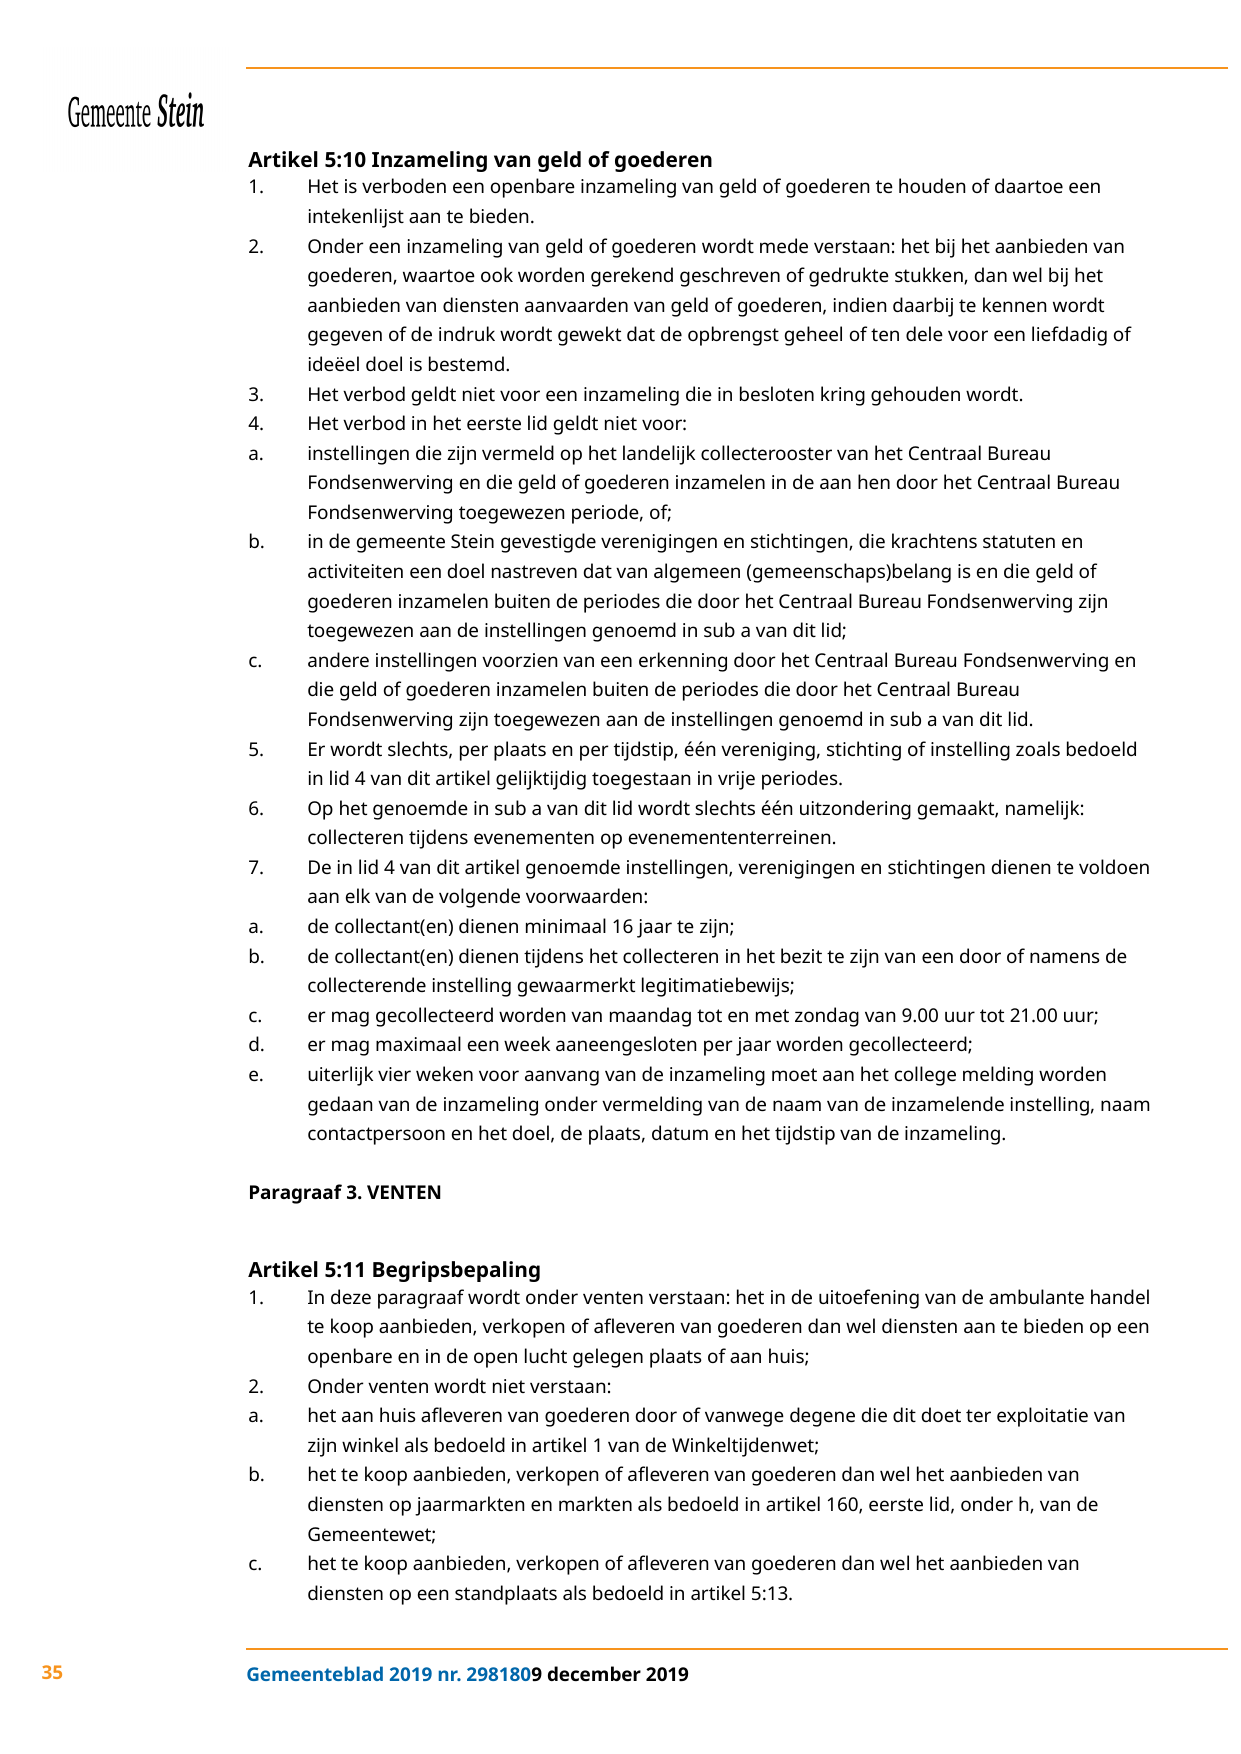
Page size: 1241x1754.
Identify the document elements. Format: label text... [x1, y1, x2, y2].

list in de gemeente Stein gevestigde verenigingen en stichtingen, die krachtens statuten en activiteiten een doel nastreven dat van algemeen (gemeenschaps)belang is en die geld of goederen inzamelen buiten de periodes die door het Centraal Bureau Fondsenwerving zijn toegewezen aan de instellingen genoemd in sub a van dit lid; [248, 529, 1152, 643]
list de collectant(en) dienen minimaal 16 jaar te zijn; [248, 913, 1152, 939]
list het aan huis afleveren van goederen door of vanwege degene die dit doet ter exploitatie van zijn winkel als bedoeld in artikel 1 van de Winkeltijdenwet; [248, 1402, 1152, 1458]
list Onder venten wordt niet verstaan: [248, 1373, 1152, 1398]
list er mag maximaal een week aaneengesloten per jaar worden gecollecteerd; [248, 1032, 1152, 1057]
list Op het genoemde in sub a van dit lid wordt slechts één uitzondering gemaakt, namelijk: collecteren tijdens evenementen op evenemententerreinen. [248, 795, 1152, 850]
list De in lid 4 van dit artikel genoemde instellingen, verenigingen en stichtingen dienen te voldoen aan elk van de volgende voorwaarden: [248, 854, 1152, 909]
list de collectant(en) dienen tijdens het collecteren in het bezit te zijn van een door of namens de collecterende instelling gewaarmerkt legitimatiebewijs; [248, 943, 1152, 998]
text Artikel 5:11 Begripsbepaling [248, 1256, 1152, 1284]
list er mag gecollecteerd worden van maandag tot en met zondag van 9.00 uur tot 21.00 uur; [248, 1002, 1152, 1028]
list Onder een inzameling van geld of goederen wordt mede verstaan: het bij het aanbieden van goederen, waartoe ook worden gerekend geschreven of gedrukte stukken, dan wel bij het aanbieden van diensten aanvaarden van geld of goederen, indien daarbij te kennen wordt gegeven of de indruk wordt gewekt dat de opbrengst geheel of ten dele voor een liefdadig of ideëel doel is bestemd. [248, 233, 1152, 377]
list instellingen die zijn vermeld op het landelijk collecterooster van het Centraal Bureau Fondsenwerving en die geld of goederen inzamelen in de aan hen door het Centraal Bureau Fondsenwerving toegewezen periode, of; [248, 440, 1152, 525]
list andere instellingen voorzien van een erkenning door het Centraal Bureau Fondsenwerving en die geld of goederen inzamelen buiten de periodes die door het Centraal Bureau Fondsenwerving zijn toegewezen aan de instellingen genoemd in sub a van dit lid. [248, 647, 1152, 732]
list In deze paragraaf wordt onder venten verstaan: het in de uitoefening van de ambulante handel te koop aanbieden, verkopen of afleveren van goederen dan wel diensten aan te bieden op een openbare en in de open lucht gelegen plaats of aan huis; [248, 1284, 1152, 1369]
list Het is verboden een openbare inzameling van geld of goederen te houden of daartoe een intekenlijst aan te bieden. [248, 174, 1152, 229]
list het te koop aanbieden, verkopen of afleveren van goederen dan wel het aanbieden van diensten op jaarmarkten en markten als bedoeld in artikel 160, eerste lid, onder h, van de Gemeentewet; [248, 1462, 1152, 1546]
list het te koop aanbieden, verkopen of afleveren van goederen dan wel het aanbieden van diensten op een standplaats als bedoeld in artikel 5:13. [248, 1550, 1152, 1606]
list Het verbod in het eerste lid geldt niet voor: [248, 410, 1152, 436]
list Er wordt slechts, per plaats en per tijdstip, één vereniging, stichting of instelling zoals bedoeld in lid 4 van dit artikel gelijktijdig toegestaan in vrije periodes. [248, 736, 1152, 791]
picture [41, 47, 231, 172]
text Paragraaf 3. VENTEN [248, 1179, 1152, 1205]
list Het verbod geldt niet voor een inzameling die in besloten kring gehouden wordt. [248, 381, 1152, 406]
text Artikel 5:10 Inzameling van geld of goederen [248, 145, 1152, 174]
list uiterlijk vier weken voor aanvang van de inzameling moet aan het college melding worden gedaan van de inzameling onder vermelding van de naam van de inzamelende instelling, naam contactpersoon en het doel, de plaats, datum en het tijdstip van de inzameling. [248, 1061, 1152, 1146]
